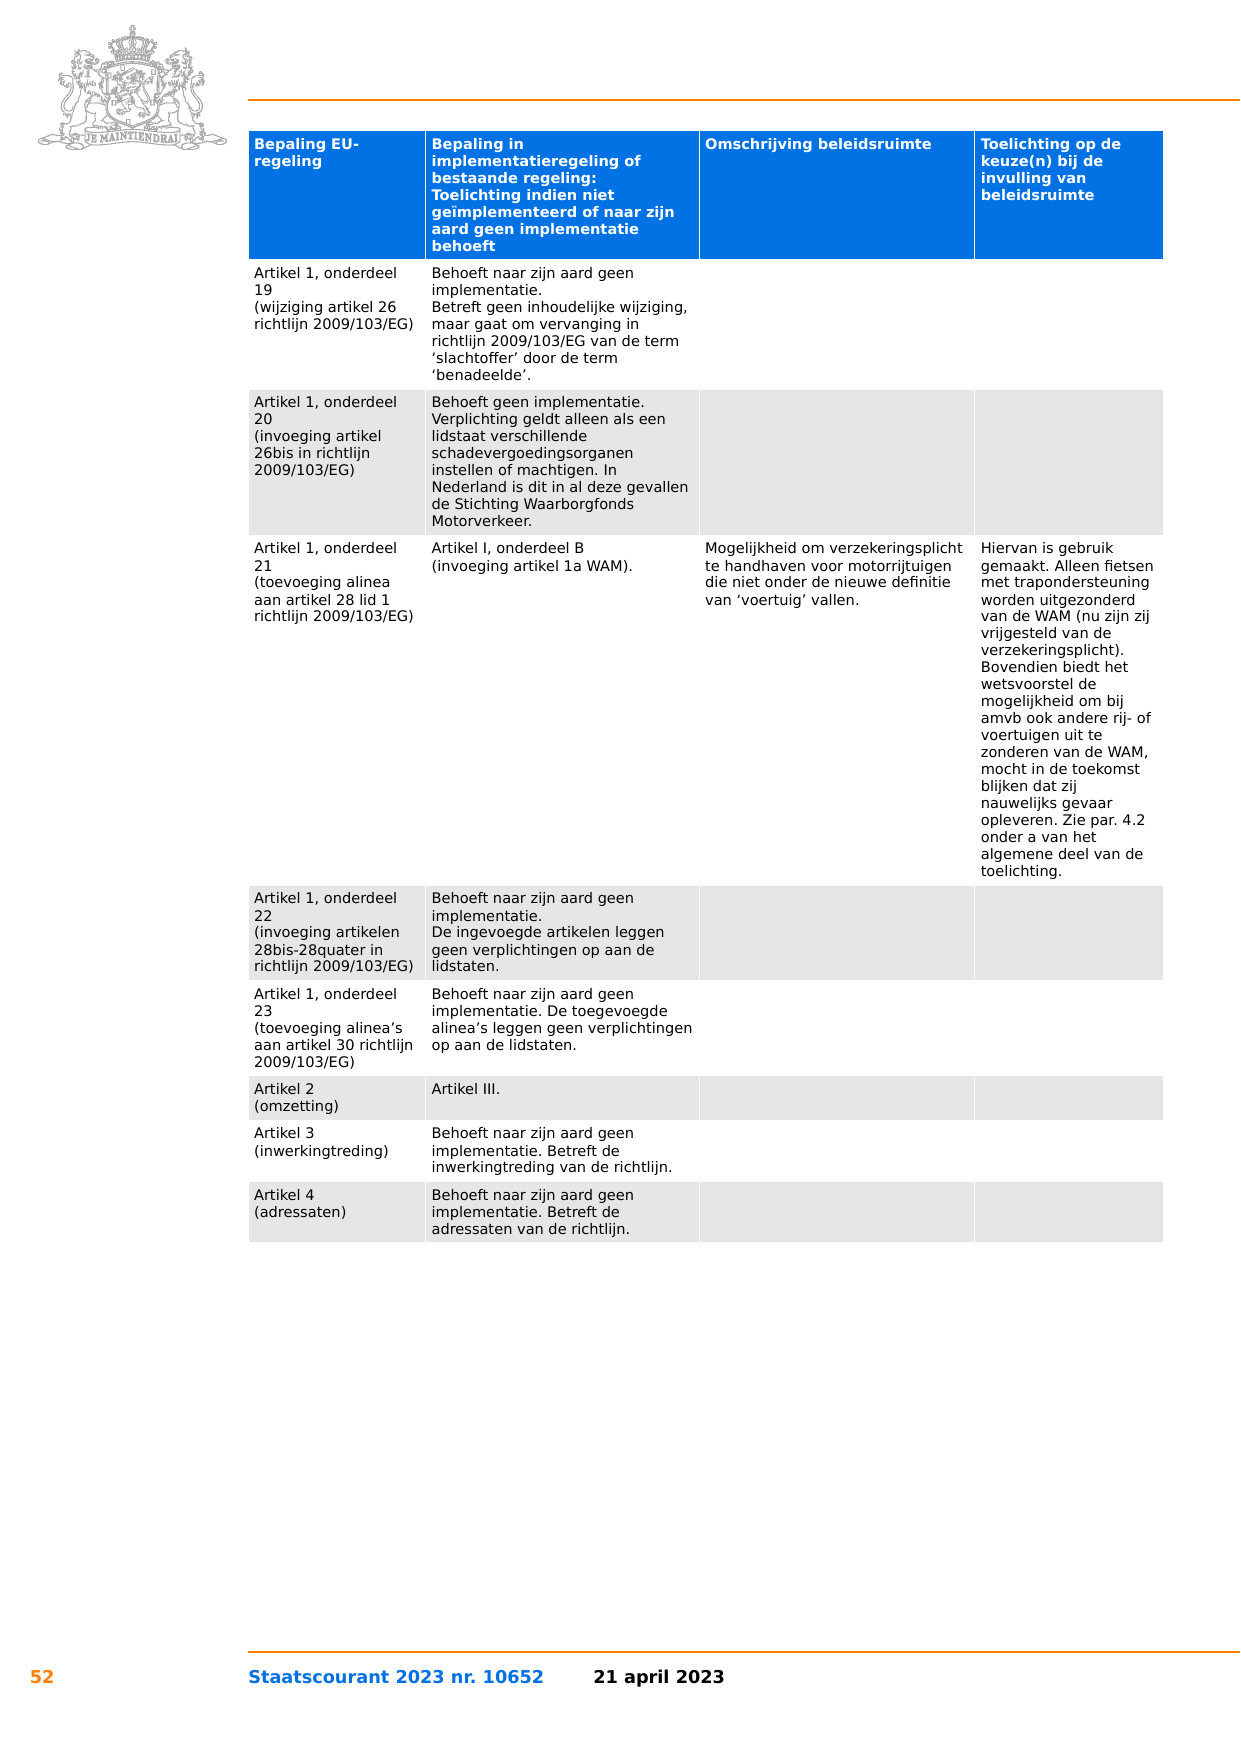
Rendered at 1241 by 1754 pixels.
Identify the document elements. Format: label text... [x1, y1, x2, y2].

table_cell Artikel 1, onderdeel 22 (invoeging artikelen 28bis-28quater in richtlijn 2009/103/EG) [249, 886, 425, 980]
table_cell [975, 1182, 1163, 1242]
table_cell Artikel I, onderdeel B (invoeging artikel 1a WAM). [426, 536, 699, 885]
table_cell [700, 390, 974, 535]
table_cell [975, 1121, 1163, 1181]
table_header Toelichting op de keuze(n) bij de invulling van beleidsruimte [975, 131, 1163, 259]
table_cell Behoeft naar zijn aard geen implementatie. De toegevoegde alinea’s leggen geen verplichtingen op aan de lidstaten. [426, 981, 699, 1075]
table_cell [700, 886, 974, 980]
table_cell Artikel III. [426, 1076, 699, 1120]
table_cell Behoeft naar zijn aard geen implementatie. Betreft geen inhoudelijke wijziging, maar gaat om vervanging in richtlijn 2009/103/EG van de term ‘slachtoffer’ door de term ‘benadeelde’. [426, 260, 699, 388]
table_cell Behoeft naar zijn aard geen implementatie. Betreft de inwerkingtreding van de richtlijn. [426, 1121, 699, 1181]
table_cell Hiervan is gebruik gemaakt. Alleen fietsen met trapondersteuning worden uitgezonderd van de WAM (nu zijn zij vrijgesteld van de verzekeringsplicht). Bovendien biedt het wetsvoorstel de mogelijkheid om bij amvb ook andere rij- of voertuigen uit te zonderen van de WAM, mocht in de toekomst blijken dat zij nauwelijks gevaar opleveren. Zie par. 4.2 onder a van het algemene deel van de toelichting. [975, 536, 1163, 885]
table_cell Behoeft naar zijn aard geen implementatie. De ingevoegde artikelen leggen geen verplichtingen op aan de lidstaten. [426, 886, 699, 980]
table_cell Artikel 1, onderdeel 20 (invoeging artikel 26bis in richtlijn 2009/103/EG) [249, 390, 425, 535]
picture [38, 25, 227, 150]
table_cell Behoeft geen implementatie. Verplichting geldt alleen als een lidstaat verschillende schadevergoedingsorganen instellen of machtigen. In Nederland is dit in al deze gevallen de Stichting Waarborgfonds Motorverkeer. [426, 390, 699, 535]
table_cell [700, 981, 974, 1075]
table_cell [975, 390, 1163, 535]
table_cell [975, 1076, 1163, 1120]
table_cell Artikel 4 (adressaten) [249, 1182, 425, 1242]
table_cell [700, 1076, 974, 1120]
table_cell [700, 1121, 974, 1181]
table_header Bepaling EU-regeling [249, 131, 425, 259]
table_cell [700, 1182, 974, 1242]
table_cell Artikel 1, onderdeel 19 (wijziging artikel 26 richtlijn 2009/103/EG) [249, 260, 425, 388]
table_cell [975, 981, 1163, 1075]
table_cell [975, 260, 1163, 388]
table_cell Artikel 2 (omzetting) [249, 1076, 425, 1120]
table_header Bepaling in implementatieregeling of bestaande regeling: Toelichting indien niet geïmplementeerd of naar zijn aard geen implementatie behoeft [426, 131, 699, 259]
table_cell Artikel 1, onderdeel 21 (toevoeging alinea aan artikel 28 lid 1 richtlijn 2009/103/EG) [249, 536, 425, 885]
table_cell Artikel 1, onderdeel 23 (toevoeging alinea’s aan artikel 30 richtlijn 2009/103/EG) [249, 981, 425, 1075]
table_cell Mogelijkheid om verzekeringsplicht te handhaven voor motorrijtuigen die niet onder de nieuwe definitie van ‘voertuig’ vallen. [700, 536, 974, 885]
table_header Omschrijving beleidsruimte [700, 131, 974, 259]
table_cell [975, 886, 1163, 980]
table_cell Behoeft naar zijn aard geen implementatie. Betreft de adressaten van de richtlijn. [426, 1182, 699, 1242]
table_cell [700, 260, 974, 388]
table_cell Artikel 3 (inwerkingtreding) [249, 1121, 425, 1181]
